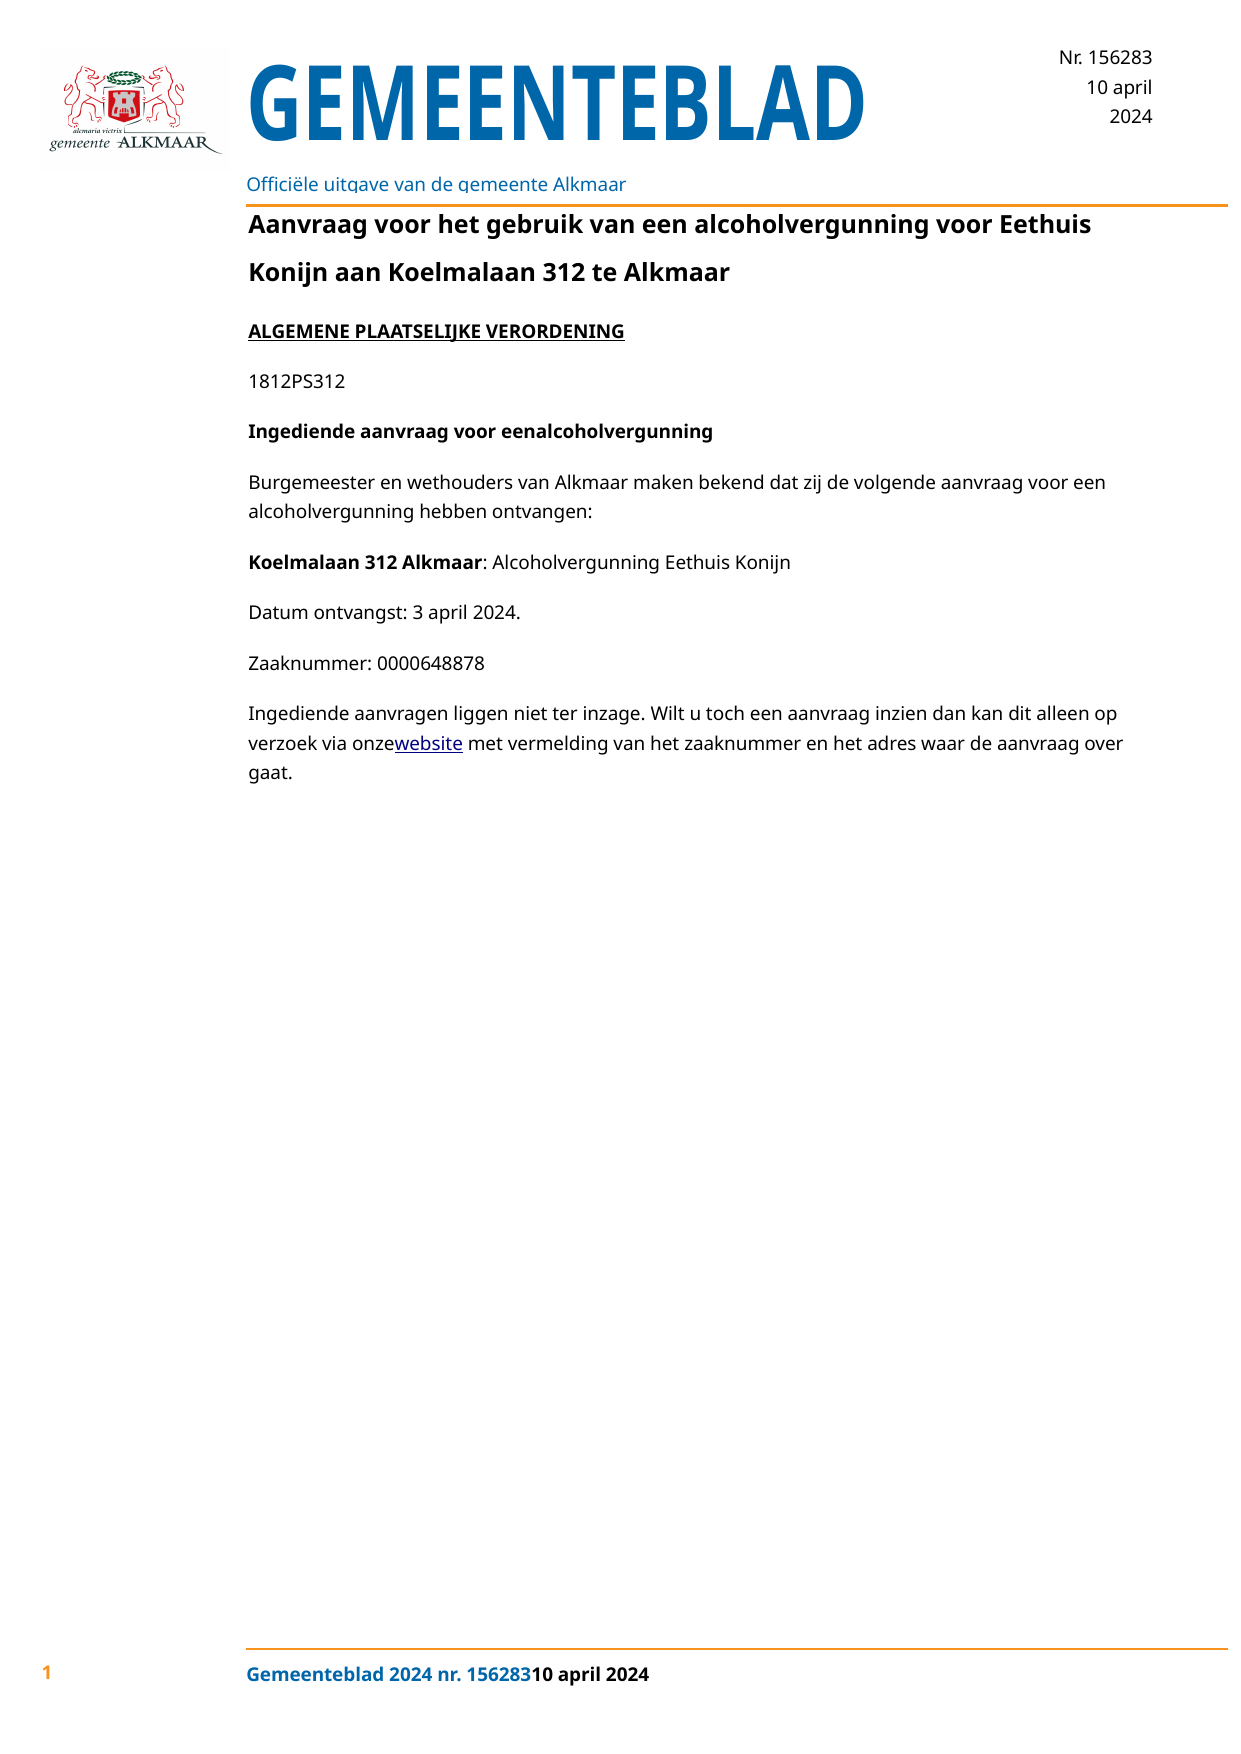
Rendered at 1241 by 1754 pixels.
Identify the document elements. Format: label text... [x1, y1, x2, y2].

text Datum ontvangst: 3 april 2024. [248, 599, 1152, 625]
text Ingediende aanvragen liggen niet ter inzage. Wilt u toch een aanvraag inzien dan kan dit alleen op verzoek via onzewebsite met vermelding van het zaaknummer en het adres waar de aanvraag over gaat. [248, 700, 1152, 785]
text Zaaknummer: 0000648878 [248, 650, 1152, 676]
text ALGEMENE PLAATSELIJKE VERORDENING [248, 318, 1152, 344]
text Burgemeester en wethouders van Alkmaar maken bekend dat zij de volgende aanvraag voor een alcoholvergunning hebben ontvangen: [248, 469, 1152, 524]
text 1812PS312 [248, 368, 1152, 394]
picture [41, 47, 231, 172]
text Koelmalaan 312 Alkmaar: Alcoholvergunning Eethuis Konijn [248, 549, 1152, 575]
text Aanvraag voor het gebruik van een alcoholvergunning voor Eethuis Konijn aan Koelmalaan 312 te Alkmaar [248, 207, 1152, 288]
text Ingediende aanvraag voor eenalcoholvergunning [248, 419, 1152, 444]
